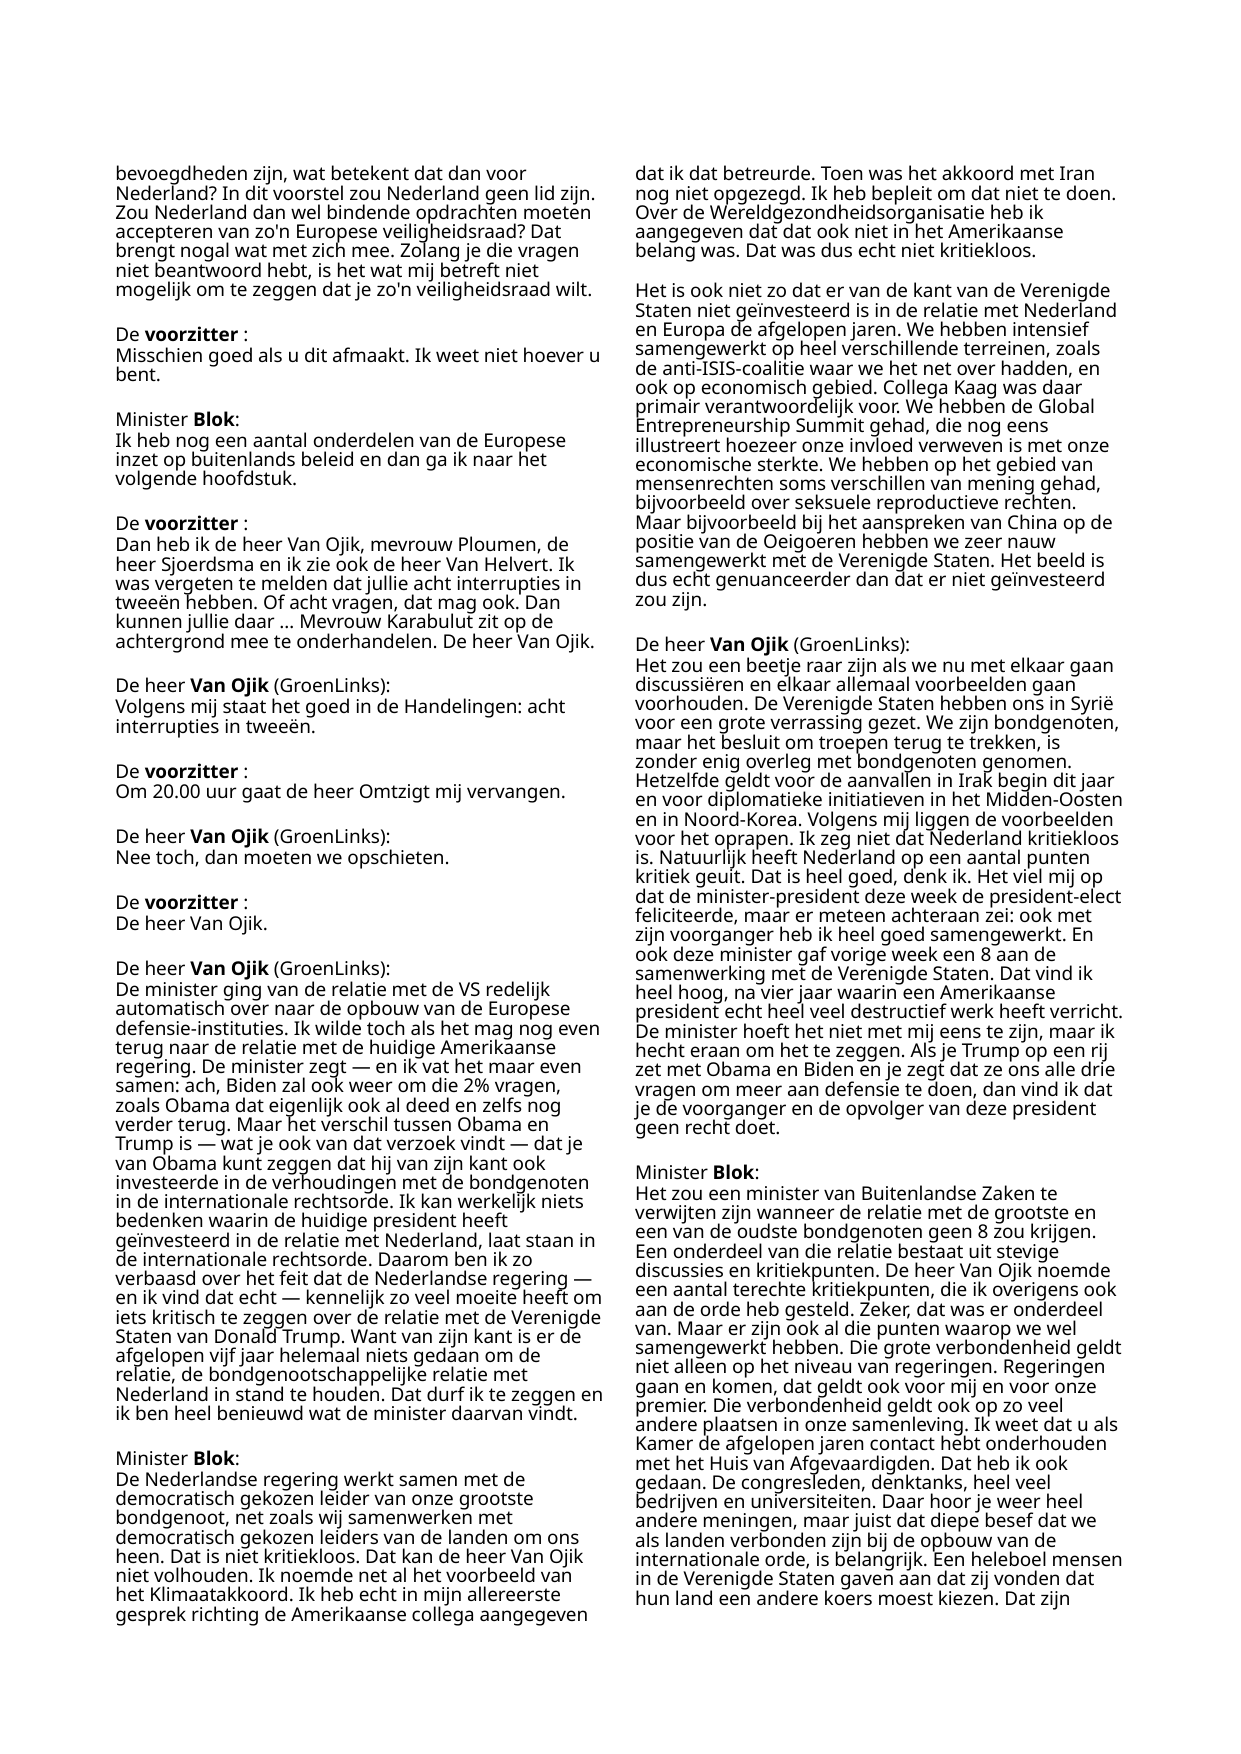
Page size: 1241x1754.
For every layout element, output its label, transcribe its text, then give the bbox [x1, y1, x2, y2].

text Misschien goed als u dit afmaakt. Ik weet niet hoever u bent. [115, 347, 605, 385]
text Het zou een minister van Buitenlandse Zaken te verwijten zijn wanneer de relatie met de grootste en een van de oudste bondgenoten geen 8 zou krijgen. Een onderdeel van die relatie bestaat uit stevige discussies en kritiekpunten. De heer Van Ojik noemde een aantal terechte kritiekpunten, die ik overigens ook aan de orde heb gesteld. Zeker, dat was er onderdeel van. Maar er zijn ook al die punten waarop we wel samengewerkt hebben. Die grote verbondenheid geldt niet alleen op het niveau van regeringen. Regeringen gaan en komen, dat geldt ook voor mij en voor onze premier. Die verbondenheid geldt ook op zo veel andere plaatsen in onze samenleving. Ik weet dat u als Kamer de afgelopen jaren contact hebt onderhouden met het Huis van Afgevaardigden. Dat heb ik ook gedaan. De congresleden, denktanks, heel veel bedrijven en universiteiten. Daar hoor je weer heel andere meningen, maar juist dat diepe besef dat we als landen verbonden zijn bij de opbouw van de internationale orde, is belangrijk. Een heleboel mensen in de Verenigde Staten gaven aan dat zij vonden dat hun land een andere koers moest kiezen. Dat zijn [635, 1185, 1125, 1609]
text Ik heb nog een aantal onderdelen van de Europese inzet op buitenlands beleid en dan ga ik naar het volgende hoofdstuk. [115, 432, 605, 490]
text bevoegdheden zijn, wat betekent dat dan voor Nederland? In dit voorstel zou Nederland geen lid zijn. Zou Nederland dan wel bindende opdrachten moeten accepteren van zo'n Europese veiligheidsraad? Dat brengt nogal wat met zich mee. Zolang je die vragen niet beantwoord hebt, is het wat mij betreft niet mogelijk om te zeggen dat je zo'n veiligheidsraad wilt. [115, 165, 605, 300]
text Minister Blok: [635, 1159, 1125, 1185]
text De minister ging van de relatie met de VS redelijk automatisch over naar de opbouw van de Europese defensie-instituties. Ik wilde toch als het mag nog even terug naar de relatie met de huidige Amerikaanse regering. De minister zegt — en ik vat het maar even samen: ach, Biden zal ook weer om die 2% vragen, zoals Obama dat eigenlijk ook al deed en zelfs nog verder terug. Maar het verschil tussen Obama en Trump is — wat je ook van dat verzoek vindt — dat je van Obama kunt zeggen dat hij van zijn kant ook investeerde in de verhoudingen met de bondgenoten in de internationale rechtsorde. Ik kan werkelijk niets bedenken waarin de huidige president heeft geïnvesteerd in de relatie met Nederland, laat staan in de internationale rechtsorde. Daarom ben ik zo verbaasd over het feit dat de Nederlandse regering — en ik vind dat echt — kennelijk zo veel moeite heeft om iets kritisch te zeggen over de relatie met de Verenigde Staten van Donald Trump. Want van zijn kant is er de afgelopen vijf jaar helemaal niets gedaan om de relatie, de bondgenootschappelijke relatie met Nederland in stand te houden. Dat durf ik te zeggen en ik ben heel benieuwd wat de minister daarvan vindt. [115, 981, 605, 1424]
text Het is ook niet zo dat er van de kant van de Verenigde Staten niet geïnvesteerd is in de relatie met Nederland en Europa de afgelopen jaren. We hebben intensief samengewerkt op heel verschillende terreinen, zoals de anti-ISIS-coalitie waar we het net over hadden, en ook op economisch gebied. Collega Kaag was daar primair verantwoordelijk voor. We hebben de Global Entrepreneurship Summit gehad, die nog eens illustreert hoezeer onze invloed verweven is met onze economische sterkte. We hebben op het gebied van mensenrechten soms verschillen van mening gehad, bijvoorbeeld over seksuele reproductieve rechten. Maar bijvoorbeeld bij het aanspreken van China op de positie van de Oeigoeren hebben we zeer nauw samengewerkt met de Verenigde Staten. Het beeld is dus echt genuanceerder dan dat er niet geïnvesteerd zou zijn. [635, 282, 1125, 610]
text Dan heb ik de heer Van Ojik, mevrouw Ploumen, de heer Sjoerdsma en ik zie ook de heer Van Helvert. Ik was vergeten te melden dat jullie acht interrupties in tweeën hebben. Of acht vragen, dat mag ook. Dan kunnen jullie daar … Mevrouw Karabulut zit op de achtergrond mee te onderhandelen. De heer Van Ojik. [115, 536, 605, 652]
text De Nederlandse regering werkt samen met de democratisch gekozen leider van onze grootste bondgenoot, net zoals wij samenwerken met democratisch gekozen leiders van de landen om ons heen. Dat is niet kritiekloos. Dat kan de heer Van Ojik niet volhouden. Ik noemde net al het voorbeeld van het Klimaatakkoord. Ik heb echt in mijn allereerste gesprek richting de Amerikaanse collega aangegeven [115, 1471, 605, 1625]
text dat ik dat betreurde. Toen was het akkoord met Iran nog niet opgezegd. Ik heb bepleit om dat niet te doen. Over de Wereldgezondheidsorganisatie heb ik aangegeven dat dat ook niet in het Amerikaanse belang was. Dat was dus echt niet kritiekloos. [635, 165, 1125, 262]
text De heer Van Ojik. [115, 915, 605, 934]
text Nee toch, dan moeten we opschieten. [115, 849, 605, 869]
text De voorzitter : [115, 889, 605, 915]
text Om 20.00 uur gaat de heer Omtzigt mij vervangen. [115, 783, 605, 803]
text Minister Blok: [115, 1445, 605, 1471]
text De voorzitter : [115, 511, 605, 536]
text De heer Van Ojik (GroenLinks): [115, 673, 605, 698]
text Het zou een beetje raar zijn als we nu met elkaar gaan discussiëren en elkaar allemaal voorbeelden gaan voorhouden. De Verenigde Staten hebben ons in Syrië voor een grote verrassing gezet. We zijn bondgenoten, maar het besluit om troepen terug te trekken, is zonder enig overleg met bondgenoten genomen. Hetzelfde geldt voor de aanvallen in Irak begin dit jaar en voor diplomatieke initiatieven in het Midden-Oosten en in Noord-Korea. Volgens mij liggen de voorbeelden voor het oprapen. Ik zeg niet dat Nederland kritiekloos is. Natuurlijk heeft Nederland op een aantal punten kritiek geuit. Dat is heel goed, denk ik. Het viel mij op dat de minister-president deze week de president-elect feliciteerde, maar er meteen achteraan zei: ook met zijn voorganger heb ik heel goed samengewerkt. En ook deze minister gaf vorige week een 8 aan de samenwerking met de Verenigde Staten. Dat vind ik heel hoog, na vier jaar waarin een Amerikaanse president echt heel veel destructief werk heeft verricht. De minister hoeft het niet met mij eens te zijn, maar ik hecht eraan om het te zeggen. Als je Trump op een rij zet met Obama en Biden en je zegt dat ze ons alle drie vragen om meer aan defensie te doen, dan vind ik dat je de voorganger en de opvolger van deze president geen recht doet. [635, 657, 1125, 1138]
text Volgens mij staat het goed in de Handelingen: acht interrupties in tweeën. [115, 698, 605, 737]
text De voorzitter : [115, 758, 605, 783]
text De heer Van Ojik (GroenLinks): [115, 824, 605, 849]
text De heer Van Ojik (GroenLinks): [115, 955, 605, 981]
text De voorzitter : [115, 321, 605, 347]
text Minister Blok: [115, 406, 605, 432]
text De heer Van Ojik (GroenLinks): [635, 631, 1125, 657]
